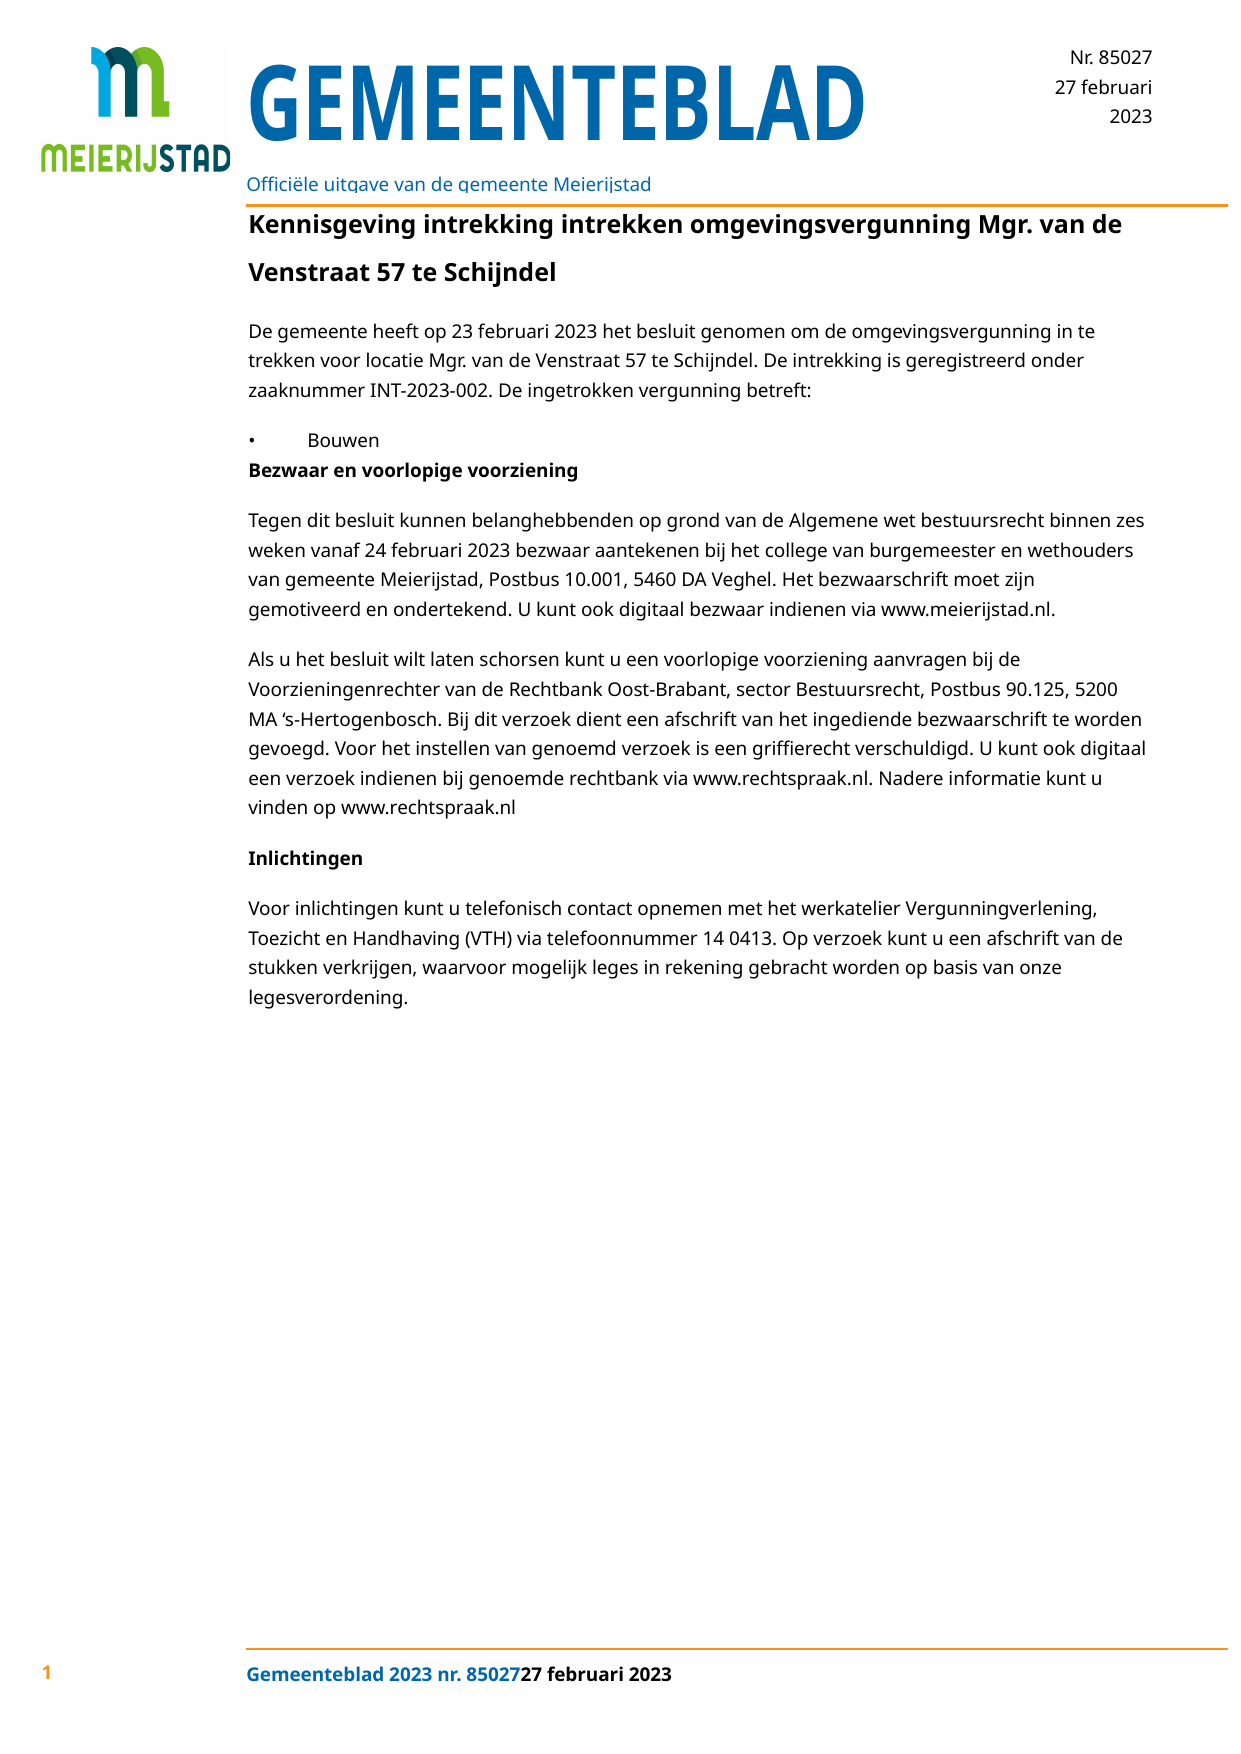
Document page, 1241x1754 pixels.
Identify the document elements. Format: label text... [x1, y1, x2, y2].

list Bouwen [248, 427, 1152, 453]
text Voor inlichtingen kunt u telefonisch contact opnemen met het werkatelier Vergunningverlening, Toezicht en Handhaving (VTH) via telefoonnummer 14 0413. Op verzoek kunt u een afschrift van de stukken verkrijgen, waarvoor mogelijk leges in rekening gebracht worden op basis van onze legesverordening. [248, 895, 1152, 1010]
text Inlichtingen [248, 845, 1152, 871]
text Tegen dit besluit kunnen belanghebbenden op grond van de Algemene wet bestuursrecht binnen zes weken vanaf 24 februari 2023 bezwaar aantekenen bij het college van burgemeester en wethouders van gemeente Meierijstad, Postbus 10.001, 5460 DA Veghel. Het bezwaarschrift moet zijn gemotiveerd en ondertekend. U kunt ook digitaal bezwaar indienen via www.meierijstad.nl. [248, 507, 1152, 622]
text Als u het besluit wilt laten schorsen kunt u een voorlopige voorziening aanvragen bij de Voorzieningenrechter van de Rechtbank Oost-Brabant, sector Bestuursrecht, Postbus 90.125, 5200 MA ‘s-Hertogenbosch. Bij dit verzoek dient een afschrift van het ingediende bezwaarschrift te worden gevoegd. Voor het instellen van genoemd verzoek is een griffierecht verschuldigd. U kunt ook digitaal een verzoek indienen bij genoemde rechtbank via www.rechtspraak.nl. Nadere informatie kunt u vinden op www.rechtspraak.nl [248, 647, 1152, 820]
text De gemeente heeft op 23 februari 2023 het besluit genomen om de omgevingsvergunning in te trekken voor locatie Mgr. van de Venstraat 57 te Schijndel. De intrekking is geregistreerd onder zaaknummer INT-2023-002. De ingetrokken vergunning betreft: [248, 318, 1152, 403]
text Bezwaar en voorlopige voorziening [248, 457, 1152, 483]
picture [41, 47, 231, 172]
text Kennisgeving intrekking intrekken omgevingsvergunning Mgr. van de Venstraat 57 te Schijndel [248, 207, 1152, 288]
